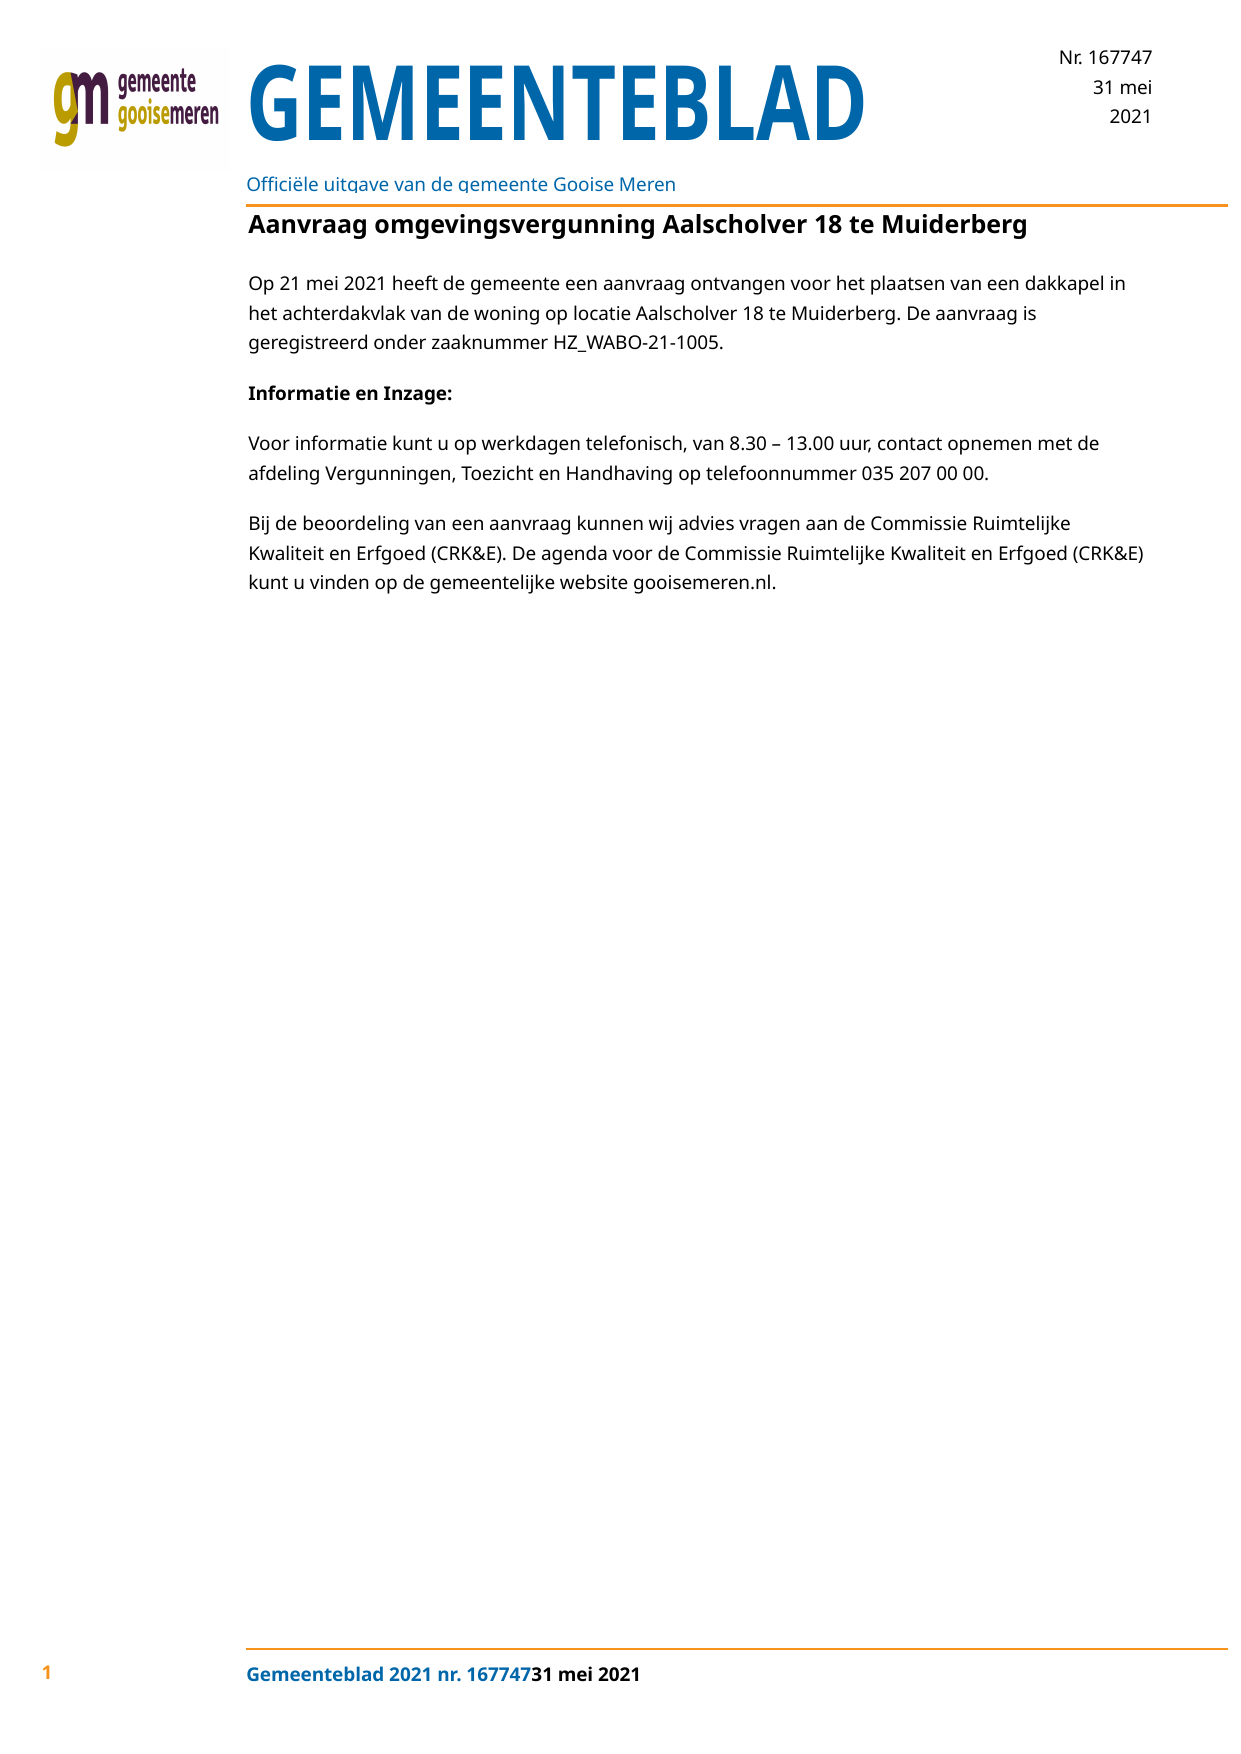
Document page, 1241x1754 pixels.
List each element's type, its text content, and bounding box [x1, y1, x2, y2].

text Bij de beoordeling van een aanvraag kunnen wij advies vragen aan de Commissie Ruimtelijke Kwaliteit en Erfgoed (CRK&E). De agenda voor de Commissie Ruimtelijke Kwaliteit en Erfgoed (CRK&E) kunt u vinden op de gemeentelijke website gooisemeren.nl. [248, 510, 1152, 595]
picture [41, 47, 231, 172]
text Informatie en Inzage: [248, 380, 1152, 406]
text Aanvraag omgevingsvergunning Aalscholver 18 te Muiderberg [248, 207, 1152, 241]
text Op 21 mei 2021 heeft de gemeente een aanvraag ontvangen voor het plaatsen van een dakkapel in het achterdakvlak van de woning op locatie Aalscholver 18 te Muiderberg. De aanvraag is geregistreerd onder zaaknummer HZ_WABO-21-1005. [248, 270, 1152, 355]
text Voor informatie kunt u op werkdagen telefonisch, van 8.30 – 13.00 uur, contact opnemen met de afdeling Vergunningen, Toezicht en Handhaving op telefoonnummer 035 207 00 00. [248, 430, 1152, 486]
